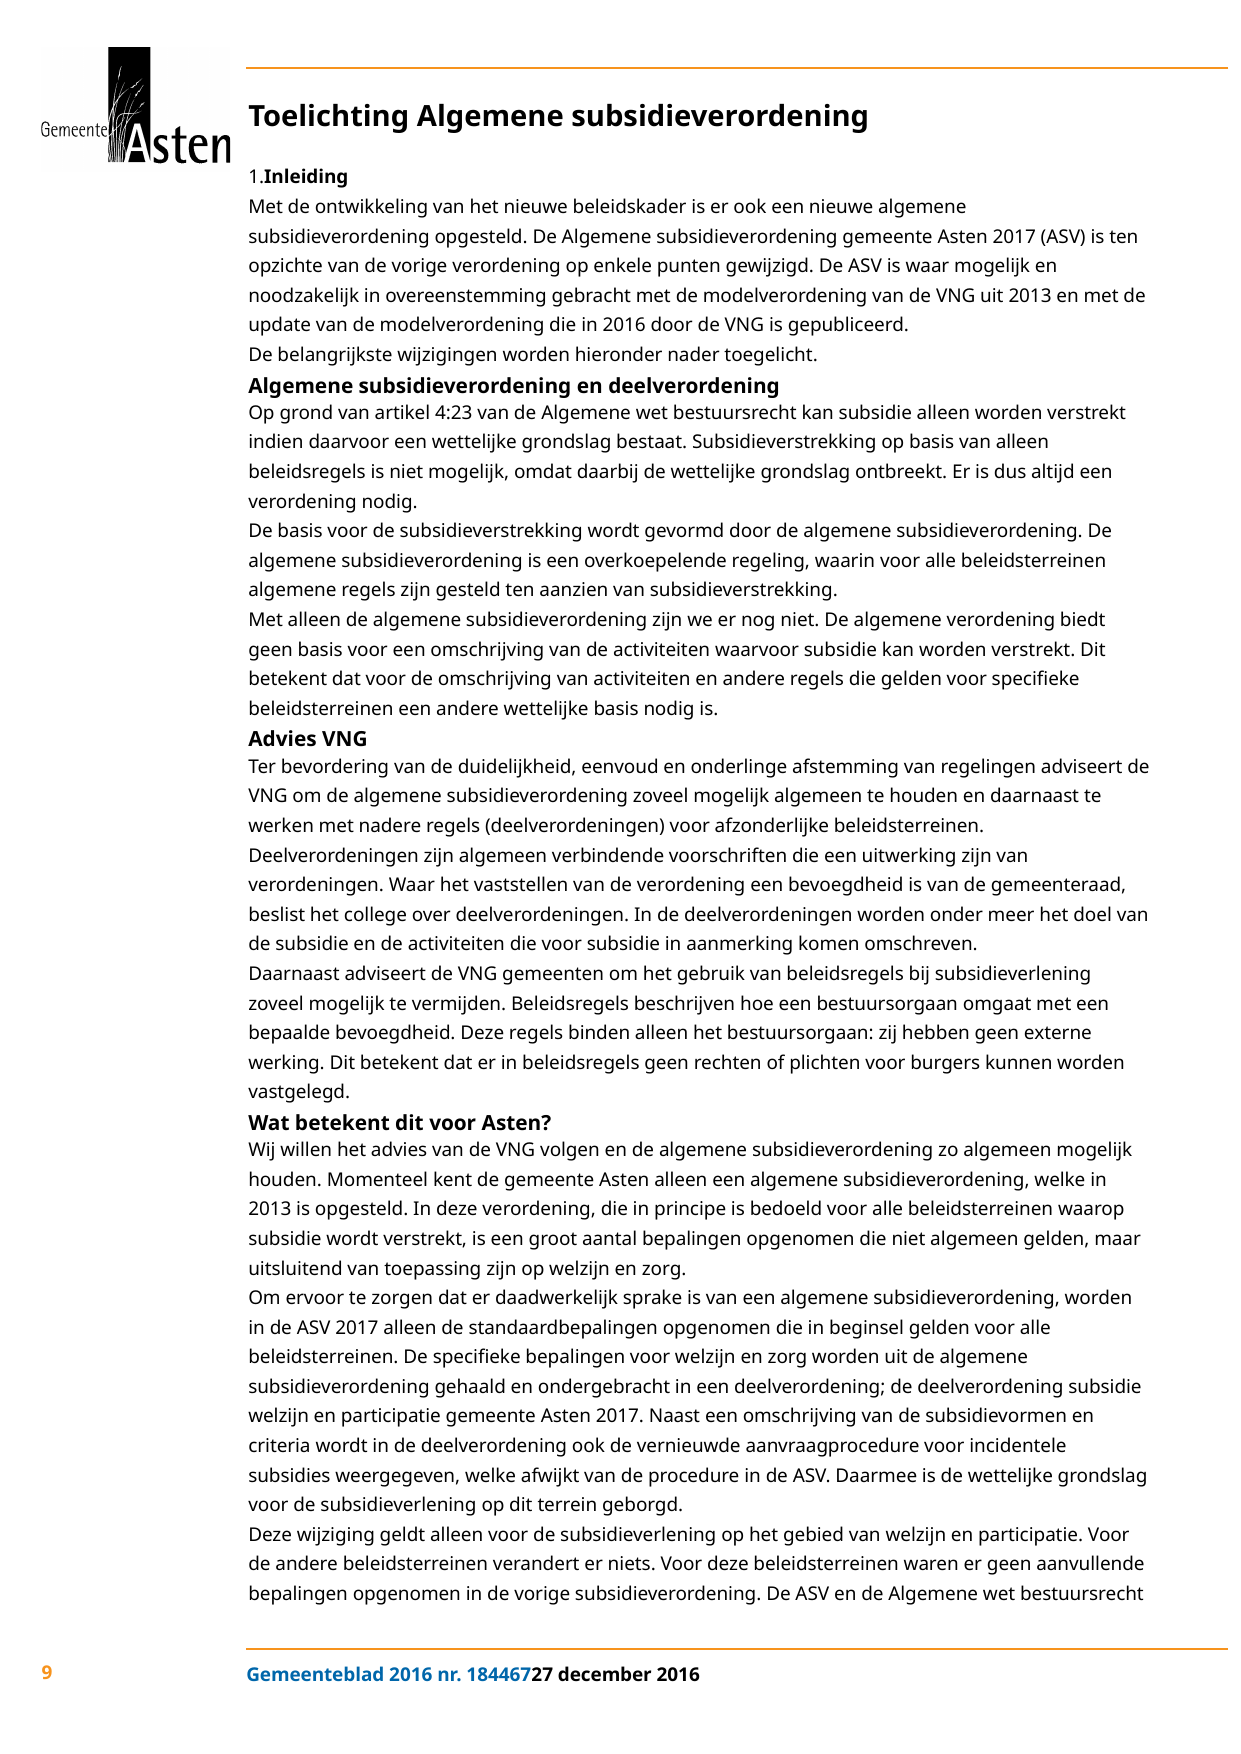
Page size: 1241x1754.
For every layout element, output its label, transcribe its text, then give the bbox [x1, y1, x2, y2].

text Met alleen de algemene subsidieverordening zijn we er nog niet. De algemene verordening biedt geen basis voor een omschrijving van de activiteiten waarvoor subsidie kan worden verstrekt. Dit betekent dat voor de omschrijving van activiteiten en andere regels die gelden voor specifieke beleidsterreinen een andere wettelijke basis nodig is. [248, 606, 1152, 721]
text Deze wijziging geldt alleen voor de subsidieverlening op het gebied van welzijn en participatie. Voor de andere beleidsterreinen verandert er niets. Voor deze beleidsterreinen waren er geen aanvullende bepalingen opgenomen in de vorige subsidieverordening. De ASV en de Algemene wet bestuursrecht [248, 1521, 1152, 1606]
text Ter bevordering van de duidelijkheid, eenvoud en onderlinge afstemming van regelingen adviseert de VNG om de algemene subsidieverordening zoveel mogelijk algemeen te houden en daarnaast te werken met nadere regels (deelverordeningen) voor afzonderlijke beleidsterreinen. Deelverordeningen zijn algemeen verbindende voorschriften die een uitwerking zijn van verordeningen. Waar het vaststellen van de verordening een bevoegdheid is van de gemeenteraad, beslist het college over deelverordeningen. In de deelverordeningen worden onder meer het doel van de subsidie en de activiteiten die voor subsidie in aanmerking komen omschreven. [248, 753, 1152, 956]
text Wat betekent dit voor Asten? [248, 1108, 1152, 1136]
picture [41, 47, 231, 172]
text Advies VNG [248, 724, 1152, 753]
text Om ervoor te zorgen dat er daadwerkelijk sprake is van een algemene subsidieverordening, worden in de ASV 2017 alleen de standaardbepalingen opgenomen die in beginsel gelden voor alle beleidsterreinen. De specifieke bepalingen voor welzijn en zorg worden uit de algemene subsidieverordening gehaald en ondergebracht in een deelverordening; de deelverordening subsidie welzijn en participatie gemeente Asten 2017. Naast een omschrijving van de subsidievormen en criteria wordt in de deelverordening ook de vernieuwde aanvraagprocedure voor incidentele subsidies weergegeven, welke afwijkt van de procedure in de ASV. Daarmee is de wettelijke grondslag voor de subsidieverlening op dit terrein geborgd. [248, 1284, 1152, 1517]
text Daarnaast adviseert de VNG gemeenten om het gebruik van beleidsregels bij subsidieverlening zoveel mogelijk te vermijden. Beleidsregels beschrijven hoe een bestuursorgaan omgaat met een bepaalde bevoegdheid. Deze regels binden alleen het bestuursorgaan: zij hebben geen externe werking. Dit betekent dat er in beleidsregels geen rechten of plichten voor burgers kunnen worden vastgelegd. [248, 960, 1152, 1104]
text Wij willen het advies van de VNG volgen en de algemene subsidieverordening zo algemeen mogelijk houden. Momenteel kent de gemeente Asten alleen een algemene subsidieverordening, welke in 2013 is opgesteld. In deze verordening, die in principe is bedoeld voor alle beleidsterreinen waarop subsidie wordt verstrekt, is een groot aantal bepalingen opgenomen die niet algemeen gelden, maar uitsluitend van toepassing zijn op welzijn en zorg. [248, 1136, 1152, 1281]
text De basis voor de subsidieverstrekking wordt gevormd door de algemene subsidieverordening. De algemene subsidieverordening is een overkoepelende regeling, waarin voor alle beleidsterreinen algemene regels zijn gesteld ten aanzien van subsidieverstrekking. [248, 517, 1152, 602]
text 1.Inleiding [248, 164, 1152, 189]
text Toelichting Algemene subsidieverordening [248, 95, 1152, 134]
text Op grond van artikel 4:23 van de Algemene wet bestuursrecht kan subsidie alleen worden verstrekt indien daarvoor een wettelijke grondslag bestaat. Subsidieverstrekking op basis van alleen beleidsregels is niet mogelijk, omdat daarbij de wettelijke grondslag ontbreekt. Er is dus altijd een verordening nodig. [248, 399, 1152, 514]
text Met de ontwikkeling van het nieuwe beleidskader is er ook een nieuwe algemene subsidieverordening opgesteld. De Algemene subsidieverordening gemeente Asten 2017 (ASV) is ten opzichte van de vorige verordening op enkele punten gewijzigd. De ASV is waar mogelijk en noodzakelijk in overeenstemming gebracht met de modelverordening van de VNG uit 2013 en met de update van de modelverordening die in 2016 door de VNG is gepubliceerd. [248, 193, 1152, 337]
text Algemene subsidieverordening en deelverordening [248, 371, 1152, 399]
text De belangrijkste wijzigingen worden hieronder nader toegelicht. [248, 341, 1152, 367]
